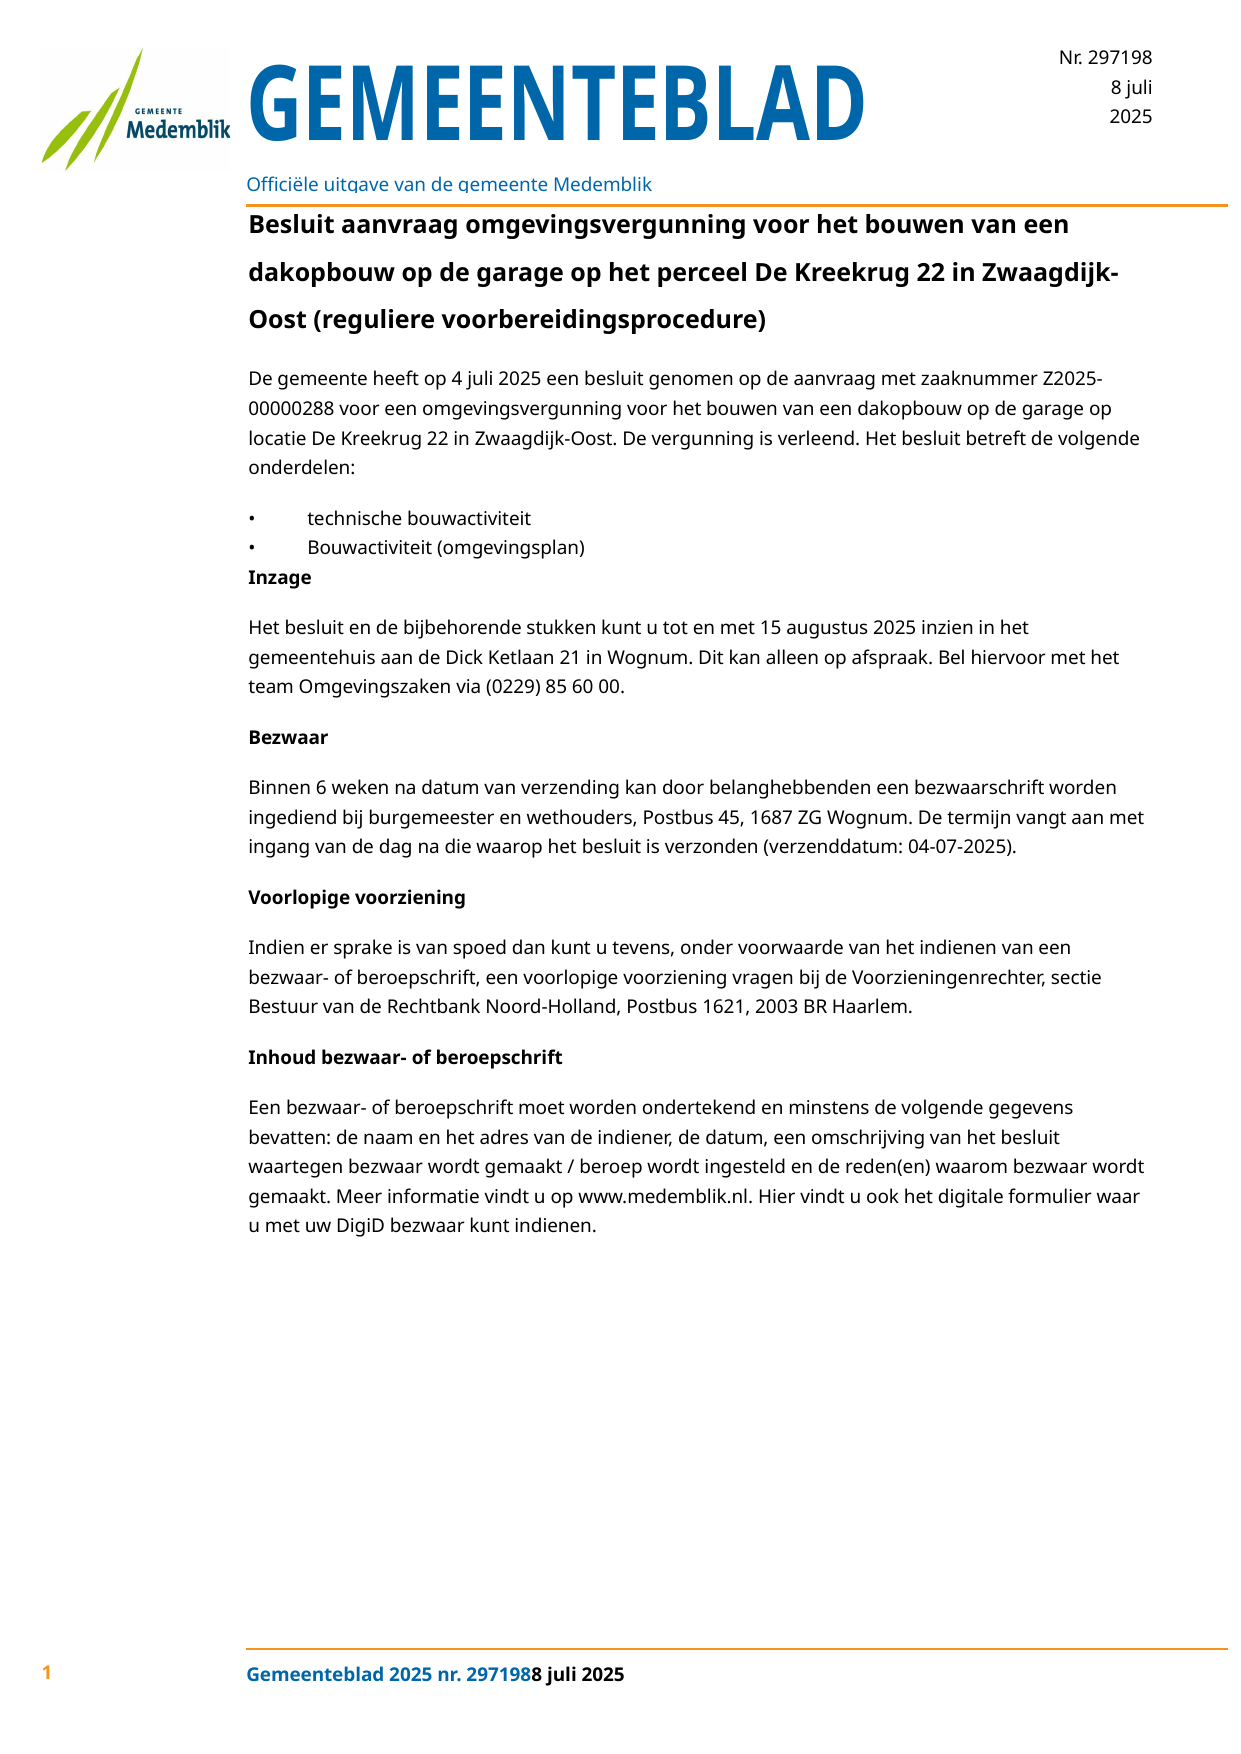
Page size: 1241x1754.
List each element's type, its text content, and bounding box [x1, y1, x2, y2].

text De gemeente heeft op 4 juli 2025 een besluit genomen op de aanvraag met zaaknummer Z2025-00000288 voor een omgevingsvergunning voor het bouwen van een dakopbouw op de garage op locatie De Kreekrug 22 in Zwaagdijk-Oost. De vergunning is verleend. Het besluit betreft de volgende onderdelen: [248, 366, 1152, 480]
text Voorlopige voorziening [248, 884, 1152, 909]
list Bouwactiviteit (omgevingsplan) [248, 534, 1152, 560]
text Indien er sprake is van spoed dan kunt u tevens, onder voorwaarde van het indienen van een bezwaar- of beroepschrift, een voorlopige voorziening vragen bij de Voorzieningenrechter, sectie Bestuur van de Rechtbank Noord-Holland, Postbus 1621, 2003 BR Haarlem. [248, 934, 1152, 1019]
picture [41, 47, 231, 172]
text Binnen 6 weken na datum van verzending kan door belanghebbenden een bezwaarschrift worden ingediend bij burgemeester en wethouders, Postbus 45, 1687 ZG Wognum. De termijn vangt aan met ingang van de dag na die waarop het besluit is verzonden (verzenddatum: 04-07-2025). [248, 774, 1152, 859]
list technische bouwactiviteit [248, 505, 1152, 530]
text Inzage [248, 564, 1152, 589]
text Inhoud bezwaar- of beroepschrift [248, 1044, 1152, 1069]
text Bezwaar [248, 724, 1152, 749]
text Het besluit en de bijbehorende stukken kunt u tot en met 15 augustus 2025 inzien in het gemeentehuis aan de Dick Ketlaan 21 in Wognum. Dit kan alleen op afspraak. Bel hiervoor met het team Omgevingszaken via (0229) 85 60 00. [248, 614, 1152, 699]
text Een bezwaar- of beroepschrift moet worden ondertekend en minstens de volgende gegevens bevatten: de naam en het adres van de indiener, de datum, een omschrijving van het besluit waartegen bezwaar wordt gemaakt / beroep wordt ingesteld en de reden(en) waarom bezwaar wordt gemaakt. Meer informatie vindt u op www.medemblik.nl. Hier vindt u ook het digitale formulier waar u met uw DigiD bezwaar kunt indienen. [248, 1094, 1152, 1238]
text Besluit aanvraag omgevingsvergunning voor het bouwen van een dakopbouw op de garage op het perceel De Kreekrug 22 in Zwaagdijk-Oost (reguliere voorbereidingsprocedure) [248, 207, 1152, 336]
